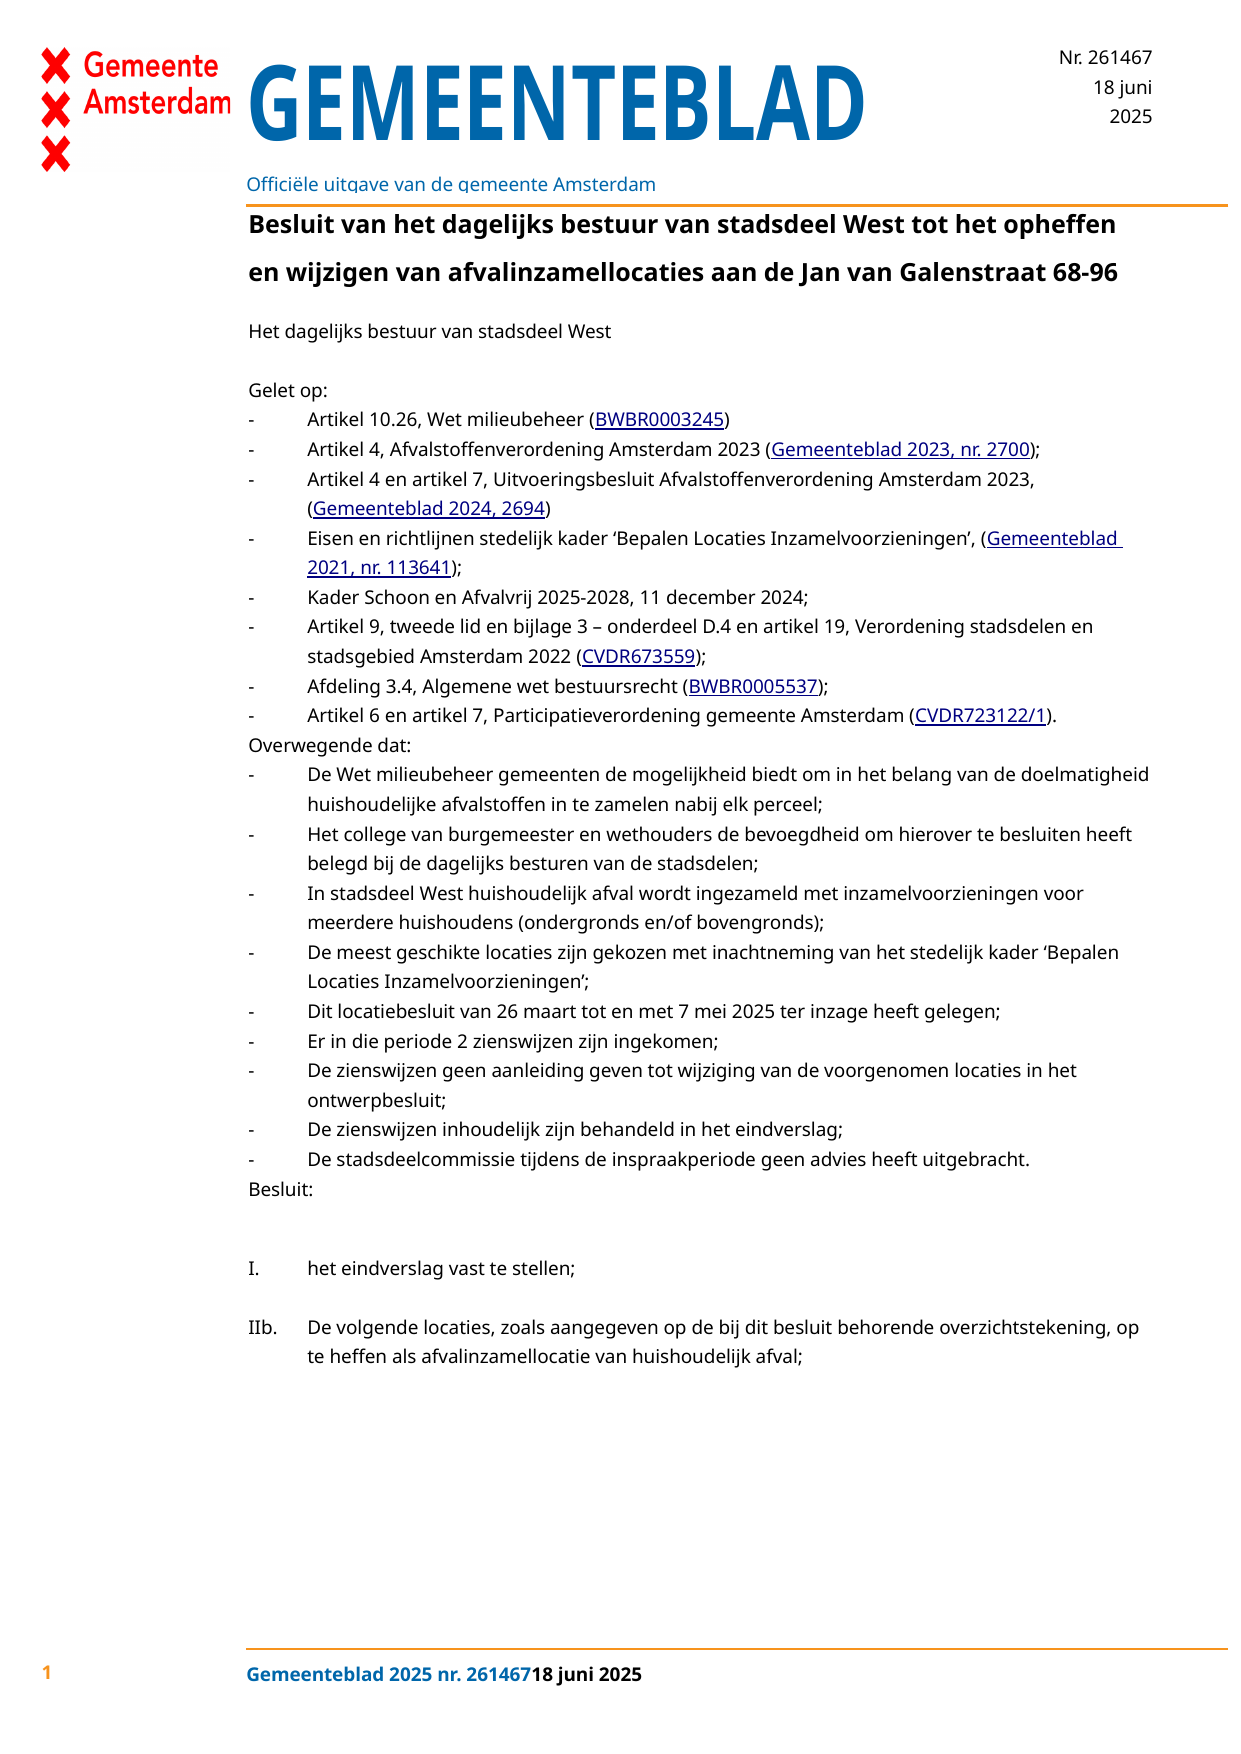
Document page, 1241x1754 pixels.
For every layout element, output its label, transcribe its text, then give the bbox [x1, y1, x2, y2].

list Artikel 4, Afvalstoffenverordening Amsterdam 2023 (Gemeenteblad 2023, nr. 2700); [248, 436, 1152, 462]
list De stadsdeelcommissie tijdens de inspraakperiode geen advies heeft uitgebracht. [248, 1146, 1152, 1172]
list Dit locatiebesluit van 26 maart tot en met 7 mei 2025 ter inzage heeft gelegen; [248, 998, 1152, 1024]
list De meest geschikte locaties zijn gekozen met inachtneming van het stedelijk kader ‘Bepalen Locaties Inzamelvoorzieningen’; [248, 939, 1152, 994]
list Het college van burgemeester en wethouders de bevoegdheid om hierover te besluiten heeft belegd bij de dagelijks besturen van de stadsdelen; [248, 821, 1152, 876]
list In stadsdeel West huishoudelijk afval wordt ingezameld met inzamelvoorzieningen voor meerdere huishoudens (ondergronds en/of bovengronds); [248, 880, 1152, 935]
list De zienswijzen geen aanleiding geven tot wijziging van de voorgenomen locaties in het ontwerpbesluit; [248, 1057, 1152, 1113]
text Het dagelijks bestuur van stadsdeel West [248, 318, 1152, 344]
list Artikel 9, tweede lid en bijlage 3 – onderdeel D.4 en artikel 19, Verordening stadsdelen en stadsgebied Amsterdam 2022 (CVDR673559); [248, 614, 1152, 669]
picture [41, 47, 231, 172]
text Besluit van het dagelijks bestuur van stadsdeel West tot het opheffen en wijzigen van afvalinzamellocaties aan de Jan van Galenstraat 68-96 [248, 207, 1152, 288]
text Overwegende dat: [248, 732, 1152, 758]
text Besluit: [248, 1176, 1152, 1202]
list Kader Schoon en Afvalvrij 2025-2028, 11 december 2024; [248, 584, 1152, 610]
list Er in die periode 2 zienswijzen zijn ingekomen; [248, 1028, 1152, 1054]
list Eisen en richtlijnen stedelijk kader ‘Bepalen Locaties Inzamelvoorzieningen’, (Gemeenteblad 2021, nr. 113641); [248, 525, 1152, 580]
list het eindverslag vast te stellen; [248, 1255, 1152, 1280]
list Artikel 10.26, Wet milieubeheer (BWBR0003245) [248, 407, 1152, 432]
list De Wet milieubeheer gemeenten de mogelijkheid biedt om in het belang van de doelmatigheid huishoudelijke afvalstoffen in te zamelen nabij elk perceel; [248, 762, 1152, 817]
list De volgende locaties, zoals aangegeven op de bij dit besluit behorende overzichtstekening, op te heffen als afvalinzamellocatie van huishoudelijk afval; [248, 1314, 1152, 1369]
text Gelet op: [248, 377, 1152, 403]
list Artikel 4 en artikel 7, Uitvoeringsbesluit Afvalstoffenverordening Amsterdam 2023, (Gemeenteblad 2024, 2694) [248, 466, 1152, 521]
list Artikel 6 en artikel 7, Participatieverordening gemeente Amsterdam (CVDR723122/1). [248, 702, 1152, 728]
list De zienswijzen inhoudelijk zijn behandeld in het eindverslag; [248, 1117, 1152, 1142]
list Afdeling 3.4, Algemene wet bestuursrecht (BWBR0005537); [248, 673, 1152, 699]
